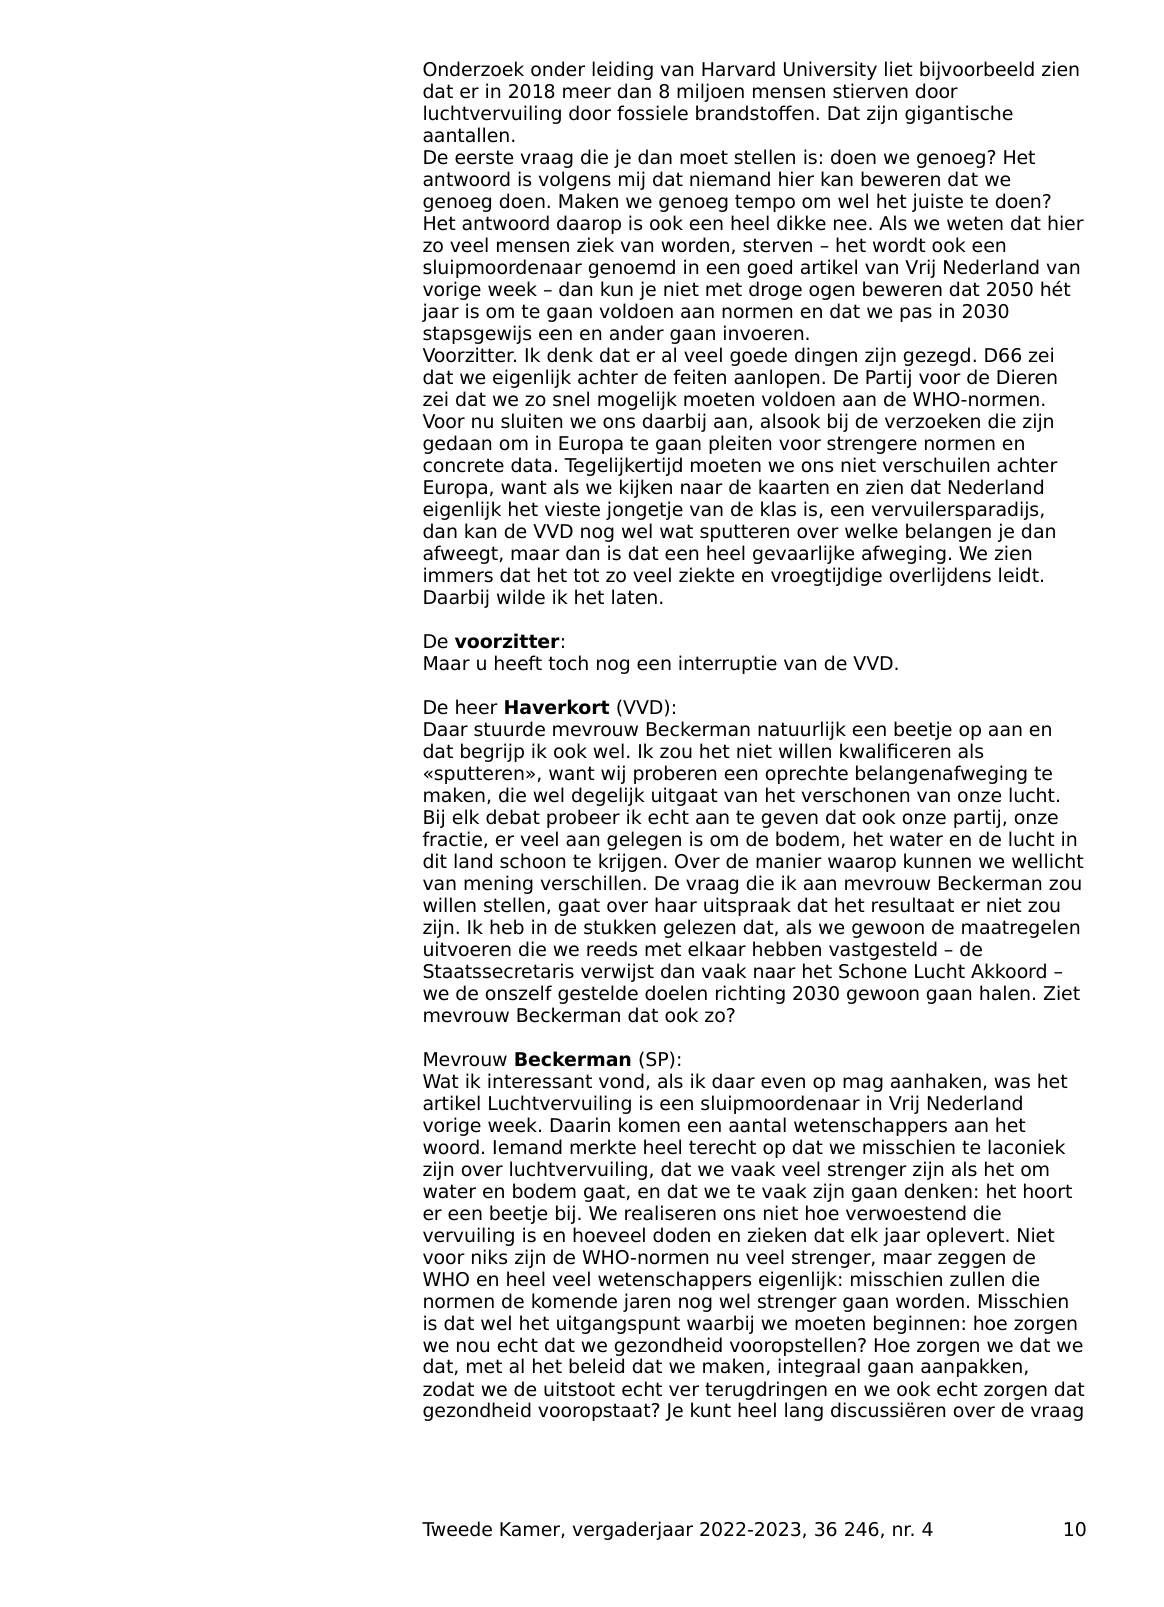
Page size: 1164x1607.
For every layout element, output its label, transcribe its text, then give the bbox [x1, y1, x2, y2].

text De heer Haverkort (VVD): [422, 697, 1087, 719]
text Daar stuurde mevrouw Beckerman natuurlijk een beetje op aan en dat begrijp ik ook wel. Ik zou het niet willen kwalificeren als «sputteren», want wij proberen een oprechte belangenafweging te maken, die wel degelijk uitgaat van het verschonen van onze lucht. Bij elk debat probeer ik echt aan te geven dat ook onze partij, onze fractie, er veel aan gelegen is om de bodem, het water en de lucht in dit land schoon te krijgen. Over de manier waarop kunnen we wellicht van mening verschillen. De vraag die ik aan mevrouw Beckerman zou willen stellen, gaat over haar uitspraak dat het resultaat er niet zou zijn. Ik heb in de stukken gelezen dat, als we gewoon de maatregelen uitvoeren die we reeds met elkaar hebben vastgesteld – de Staatssecretaris verwijst dan vaak naar het Schone Lucht Akkoord – we de onszelf gestelde doelen richting 2030 gewoon gaan halen. Ziet mevrouw Beckerman dat ook zo? [422, 719, 1087, 1027]
text Daarbij wilde ik het laten. [422, 587, 1087, 608]
text Onderzoek onder leiding van Harvard University liet bijvoorbeeld zien dat er in 2018 meer dan 8 miljoen mensen stierven door luchtvervuiling door fossiele brandstoffen. Dat zijn gigantische aantallen. [422, 59, 1087, 147]
text Voorzitter. Ik denk dat er al veel goede dingen zijn gezegd. D66 zei dat we eigenlijk achter de feiten aanlopen. De Partij voor de Dieren zei dat we zo snel mogelijk moeten voldoen aan de WHO-normen. Voor nu sluiten we ons daarbij aan, alsook bij de verzoeken die zijn gedaan om in Europa te gaan pleiten voor strengere normen en concrete data. Tegelijkertijd moeten we ons niet verschuilen achter Europa, want als we kijken naar de kaarten en zien dat Nederland eigenlijk het vieste jongetje van de klas is, een vervuilersparadijs, dan kan de VVD nog wel wat sputteren over welke belangen je dan afweegt, maar dan is dat een heel gevaarlijke afweging. We zien immers dat het tot zo veel ziekte en vroegtijdige overlijdens leidt. [422, 345, 1087, 587]
text De voorzitter: [422, 631, 1087, 653]
text Wat ik interessant vond, als ik daar even op mag aanhaken, was het artikel Luchtvervuiling is een sluipmoordenaar in Vrij Nederland vorige week. Daarin komen een aantal wetenschappers aan het woord. Iemand merkte heel terecht op dat we misschien te laconiek zijn over luchtvervuiling, dat we vaak veel strenger zijn als het om water en bodem gaat, en dat we te vaak zijn gaan denken: het hoort er een beetje bij. We realiseren ons niet hoe verwoestend die vervuiling is en hoeveel doden en zieken dat elk jaar oplevert. Niet voor niks zijn de WHO-normen nu veel strenger, maar zeggen de WHO en heel veel wetenschappers eigenlijk: misschien zullen die normen de komende jaren nog wel strenger gaan worden. Misschien is dat wel het uitgangspunt waarbij we moeten beginnen: hoe zorgen we nou echt dat we gezondheid vooropstellen? Hoe zorgen we dat we dat, met al het beleid dat we maken, integraal gaan aanpakken, zodat we de uitstoot echt ver terugdringen en we ook echt zorgen dat gezondheid vooropstaat? Je kunt heel lang discussiëren over de vraag [422, 1071, 1087, 1422]
text Mevrouw Beckerman (SP): [422, 1049, 1087, 1071]
text Maar u heeft toch nog een interruptie van de VVD. [422, 653, 1087, 675]
text De eerste vraag die je dan moet stellen is: doen we genoeg? Het antwoord is volgens mij dat niemand hier kan beweren dat we genoeg doen. Maken we genoeg tempo om wel het juiste te doen? Het antwoord daarop is ook een heel dikke nee. Als we weten dat hier zo veel mensen ziek van worden, sterven – het wordt ook een sluipmoordenaar genoemd in een goed artikel van Vrij Nederland van vorige week – dan kun je niet met droge ogen beweren dat 2050 hét jaar is om te gaan voldoen aan normen en dat we pas in 2030 stapsgewijs een en ander gaan invoeren. [422, 147, 1087, 345]
